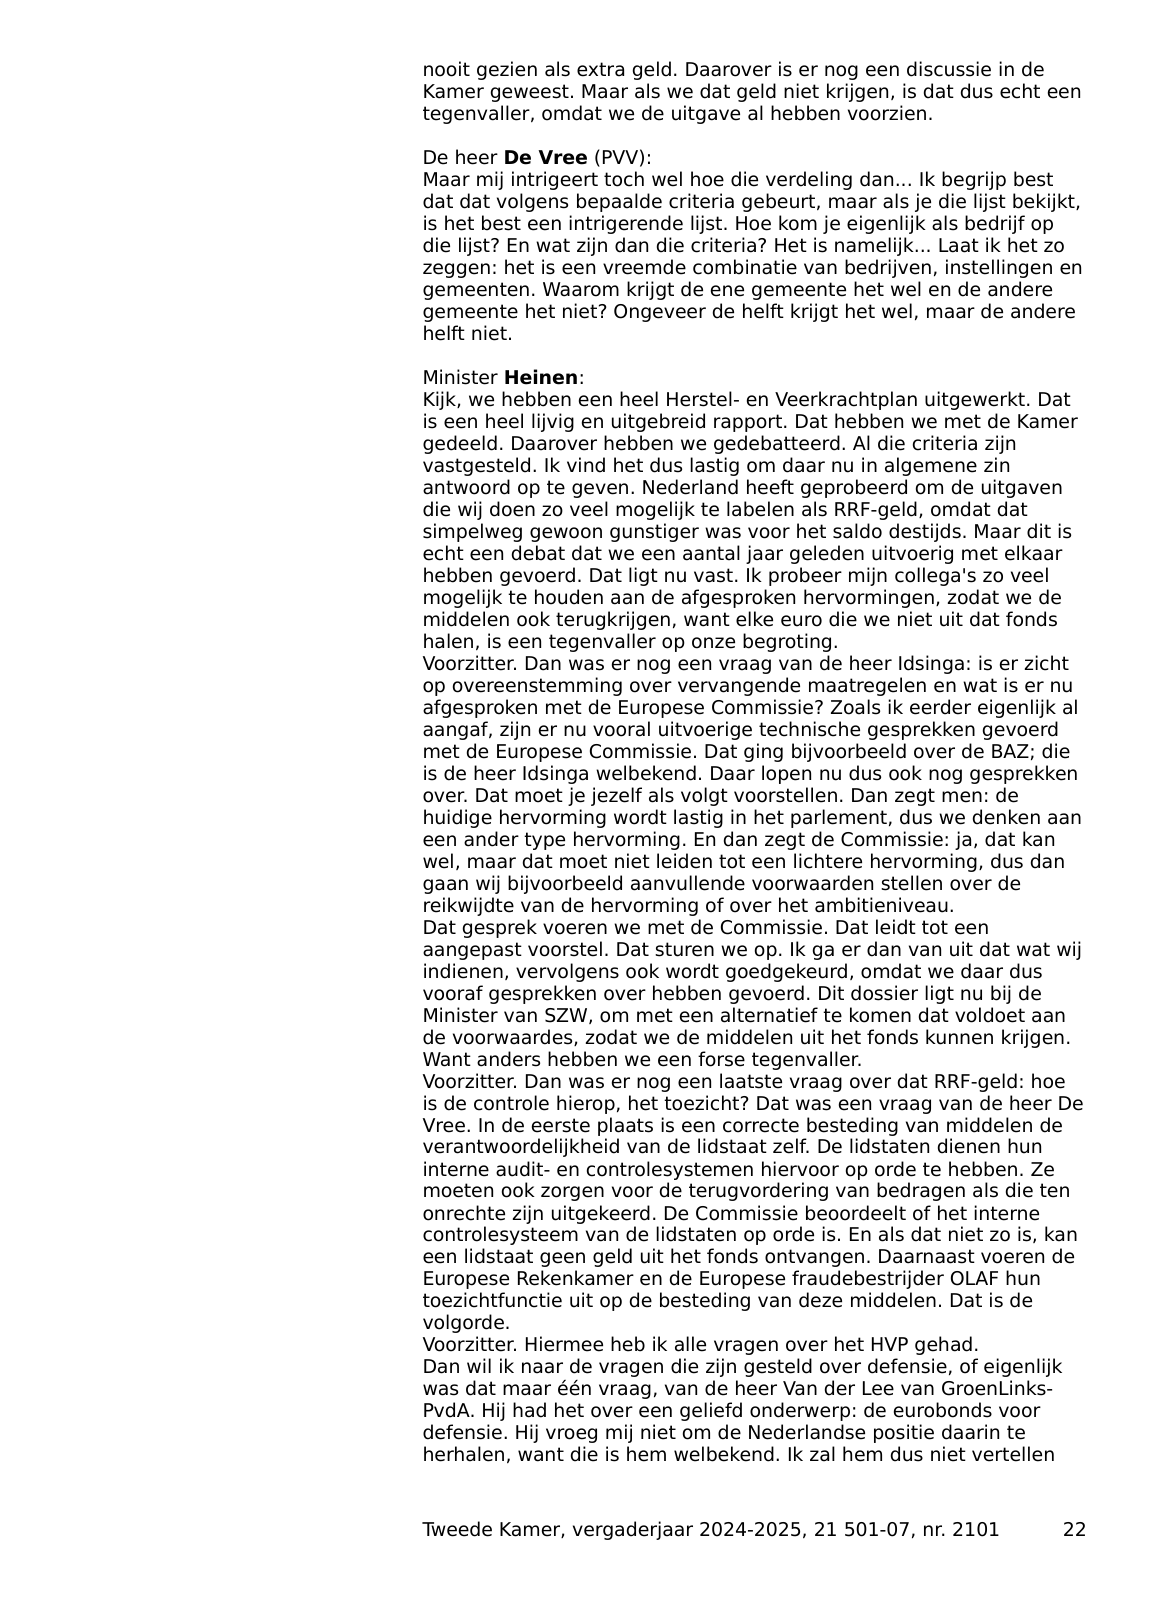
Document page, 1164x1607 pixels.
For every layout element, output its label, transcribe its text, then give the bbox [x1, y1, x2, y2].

text Dan wil ik naar de vragen die zijn gesteld over defensie, of eigenlijk was dat maar één vraag, van de heer Van der Lee van GroenLinks-PvdA. Hij had het over een geliefd onderwerp: de eurobonds voor defensie. Hij vroeg mij niet om de Nederlandse positie daarin te herhalen, want die is hem welbekend. Ik zal hem dus niet vertellen [422, 1356, 1087, 1466]
text nooit gezien als extra geld. Daarover is er nog een discussie in de Kamer geweest. Maar als we dat geld niet krijgen, is dat dus echt een tegenvaller, omdat we de uitgave al hebben voorzien. [422, 59, 1087, 125]
text De heer De Vree (PVV): [422, 147, 1087, 169]
text Minister Heinen: [422, 367, 1087, 389]
text Voorzitter. Hiermee heb ik alle vragen over het HVP gehad. [422, 1334, 1087, 1356]
text Dat gesprek voeren we met de Commissie. Dat leidt tot een aangepast voorstel. Dat sturen we op. Ik ga er dan van uit dat wat wij indienen, vervolgens ook wordt goedgekeurd, omdat we daar dus vooraf gesprekken over hebben gevoerd. Dit dossier ligt nu bij de Minister van SZW, om met een alternatief te komen dat voldoet aan de voorwaardes, zodat we de middelen uit het fonds kunnen krijgen. Want anders hebben we een forse tegenvaller. [422, 917, 1087, 1071]
text Voorzitter. Dan was er nog een vraag van de heer Idsinga: is er zicht op overeenstemming over vervangende maatregelen en wat is er nu afgesproken met de Europese Commissie? Zoals ik eerder eigenlijk al aangaf, zijn er nu vooral uitvoerige technische gesprekken gevoerd met de Europese Commissie. Dat ging bijvoorbeeld over de BAZ; die is de heer Idsinga welbekend. Daar lopen nu dus ook nog gesprekken over. Dat moet je jezelf als volgt voorstellen. Dan zegt men: de huidige hervorming wordt lastig in het parlement, dus we denken aan een ander type hervorming. En dan zegt de Commissie: ja, dat kan wel, maar dat moet niet leiden tot een lichtere hervorming, dus dan gaan wij bijvoorbeeld aanvullende voorwaarden stellen over de reikwijdte van de hervorming of over het ambitieniveau. [422, 653, 1087, 917]
text Kijk, we hebben een heel Herstel- en Veerkrachtplan uitgewerkt. Dat is een heel lijvig en uitgebreid rapport. Dat hebben we met de Kamer gedeeld. Daarover hebben we gedebatteerd. Al die criteria zijn vastgesteld. Ik vind het dus lastig om daar nu in algemene zin antwoord op te geven. Nederland heeft geprobeerd om de uitgaven die wij doen zo veel mogelijk te labelen als RRF-geld, omdat dat simpelweg gewoon gunstiger was voor het saldo destijds. Maar dit is echt een debat dat we een aantal jaar geleden uitvoerig met elkaar hebben gevoerd. Dat ligt nu vast. Ik probeer mijn collega's zo veel mogelijk te houden aan de afgesproken hervormingen, zodat we de middelen ook terugkrijgen, want elke euro die we niet uit dat fonds halen, is een tegenvaller op onze begroting. [422, 389, 1087, 653]
text Voorzitter. Dan was er nog een laatste vraag over dat RRF-geld: hoe is de controle hierop, het toezicht? Dat was een vraag van de heer De Vree. In de eerste plaats is een correcte besteding van middelen de verantwoordelijkheid van de lidstaat zelf. De lidstaten dienen hun interne audit- en controlesystemen hiervoor op orde te hebben. Ze moeten ook zorgen voor de terugvordering van bedragen als die ten onrechte zijn uitgekeerd. De Commissie beoordeelt of het interne controlesysteem van de lidstaten op orde is. En als dat niet zo is, kan een lidstaat geen geld uit het fonds ontvangen. Daarnaast voeren de Europese Rekenkamer en de Europese fraudebestrijder OLAF hun toezichtfunctie uit op de besteding van deze middelen. Dat is de volgorde. [422, 1071, 1087, 1334]
text Maar mij intrigeert toch wel hoe die verdeling dan... Ik begrijp best dat dat volgens bepaalde criteria gebeurt, maar als je die lijst bekijkt, is het best een intrigerende lijst. Hoe kom je eigenlijk als bedrijf op die lijst? En wat zijn dan die criteria? Het is namelijk... Laat ik het zo zeggen: het is een vreemde combinatie van bedrijven, instellingen en gemeenten. Waarom krijgt de ene gemeente het wel en de andere gemeente het niet? Ongeveer de helft krijgt het wel, maar de andere helft niet. [422, 169, 1087, 345]
